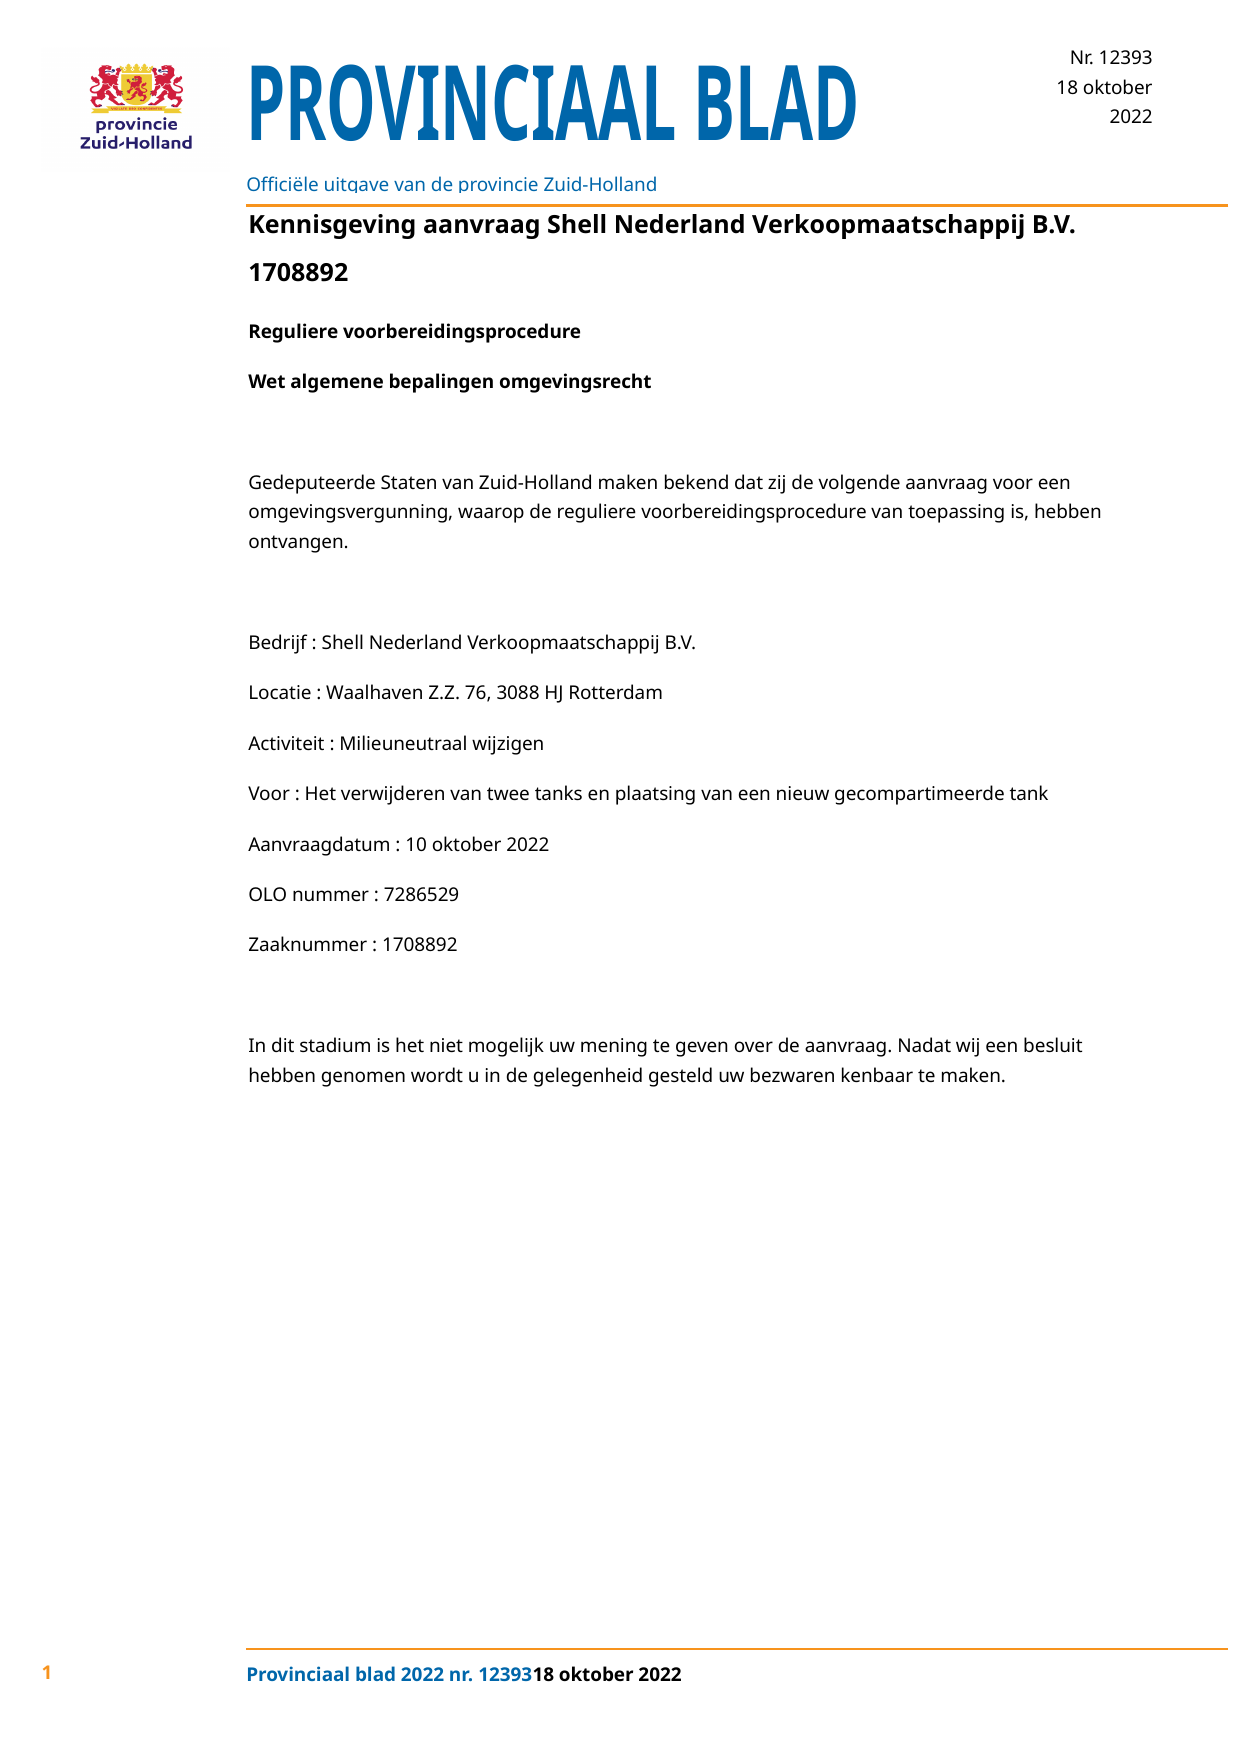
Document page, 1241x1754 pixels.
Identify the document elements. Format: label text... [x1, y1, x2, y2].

text Kennisgeving aanvraag Shell Nederland Verkoopmaatschappij B.V. 1708892 [248, 207, 1152, 288]
text Reguliere voorbereidingsprocedure [248, 318, 1152, 344]
text Gedeputeerde Staten van Zuid-Holland maken bekend dat zij de volgende aanvraag voor een omgevingsvergunning, waarop de reguliere voorbereidingsprocedure van toepassing is, hebben ontvangen. [248, 469, 1152, 554]
picture [41, 47, 231, 172]
text Aanvraagdatum : 10 oktober 2022 [248, 831, 1152, 857]
text In dit stadium is het niet mogelijk uw mening te geven over de aanvraag. Nadat wij een besluit hebben genomen wordt u in de gelegenheid gesteld uw bezwaren kenbaar te maken. [248, 1032, 1152, 1088]
text Wet algemene bepalingen omgevingsrecht [248, 368, 1152, 394]
text OLO nummer : 7286529 [248, 881, 1152, 907]
text Activiteit : Milieuneutraal wijzigen [248, 730, 1152, 756]
text Zaaknummer : 1708892 [248, 932, 1152, 957]
text Locatie : Waalhaven Z.Z. 76, 3088 HJ Rotterdam [248, 679, 1152, 705]
text Bedrijf : Shell Nederland Verkoopmaatschappij B.V. [248, 629, 1152, 655]
text Voor : Het verwijderen van twee tanks en plaatsing van een nieuw gecompartimeerde tank [248, 780, 1152, 806]
